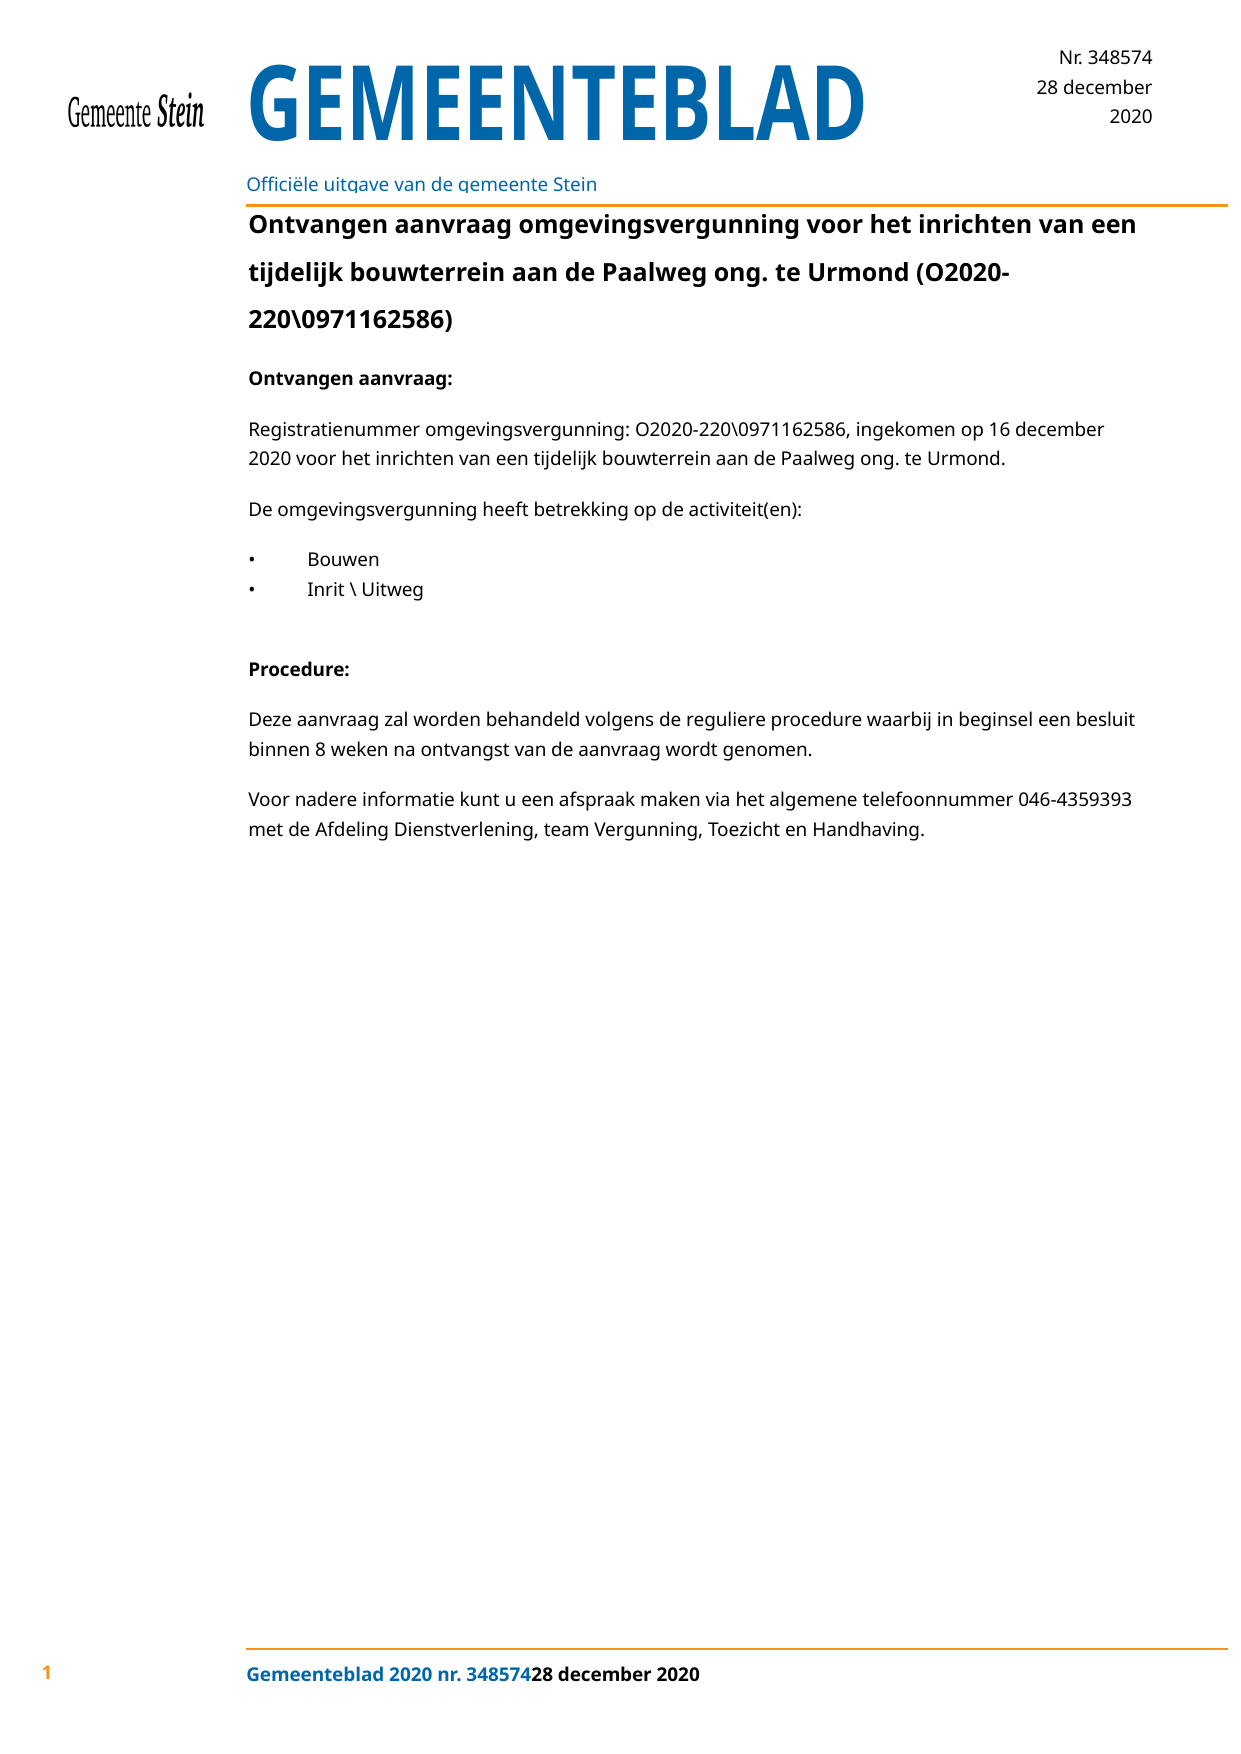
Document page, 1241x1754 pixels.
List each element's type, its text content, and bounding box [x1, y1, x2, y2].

text Ontvangen aanvraag: [248, 366, 1152, 391]
picture [41, 47, 231, 172]
text Voor nadere informatie kunt u een afspraak maken via het algemene telefoonnummer 046-4359393 met de Afdeling Dienstverlening, team Vergunning, Toezicht en Handhaving. [248, 786, 1152, 842]
list Bouwen [248, 546, 1152, 572]
text Procedure: [248, 656, 1152, 682]
text Deze aanvraag zal worden behandeld volgens de reguliere procedure waarbij in beginsel een besluit binnen 8 weken na ontvangst van de aanvraag wordt genomen. [248, 706, 1152, 762]
text Ontvangen aanvraag omgevingsvergunning voor het inrichten van een tijdelijk bouwterrein aan de Paalweg ong. te Urmond (O2020-220\0971162586) [248, 207, 1152, 336]
text Registratienummer omgevingsvergunning: O2020-220\0971162586, ingekomen op 16 december 2020 voor het inrichten van een tijdelijk bouwterrein aan de Paalweg ong. te Urmond. [248, 416, 1152, 471]
text De omgevingsvergunning heeft betrekking op de activiteit(en): [248, 496, 1152, 522]
list Inrit \ Uitweg [248, 576, 1152, 602]
